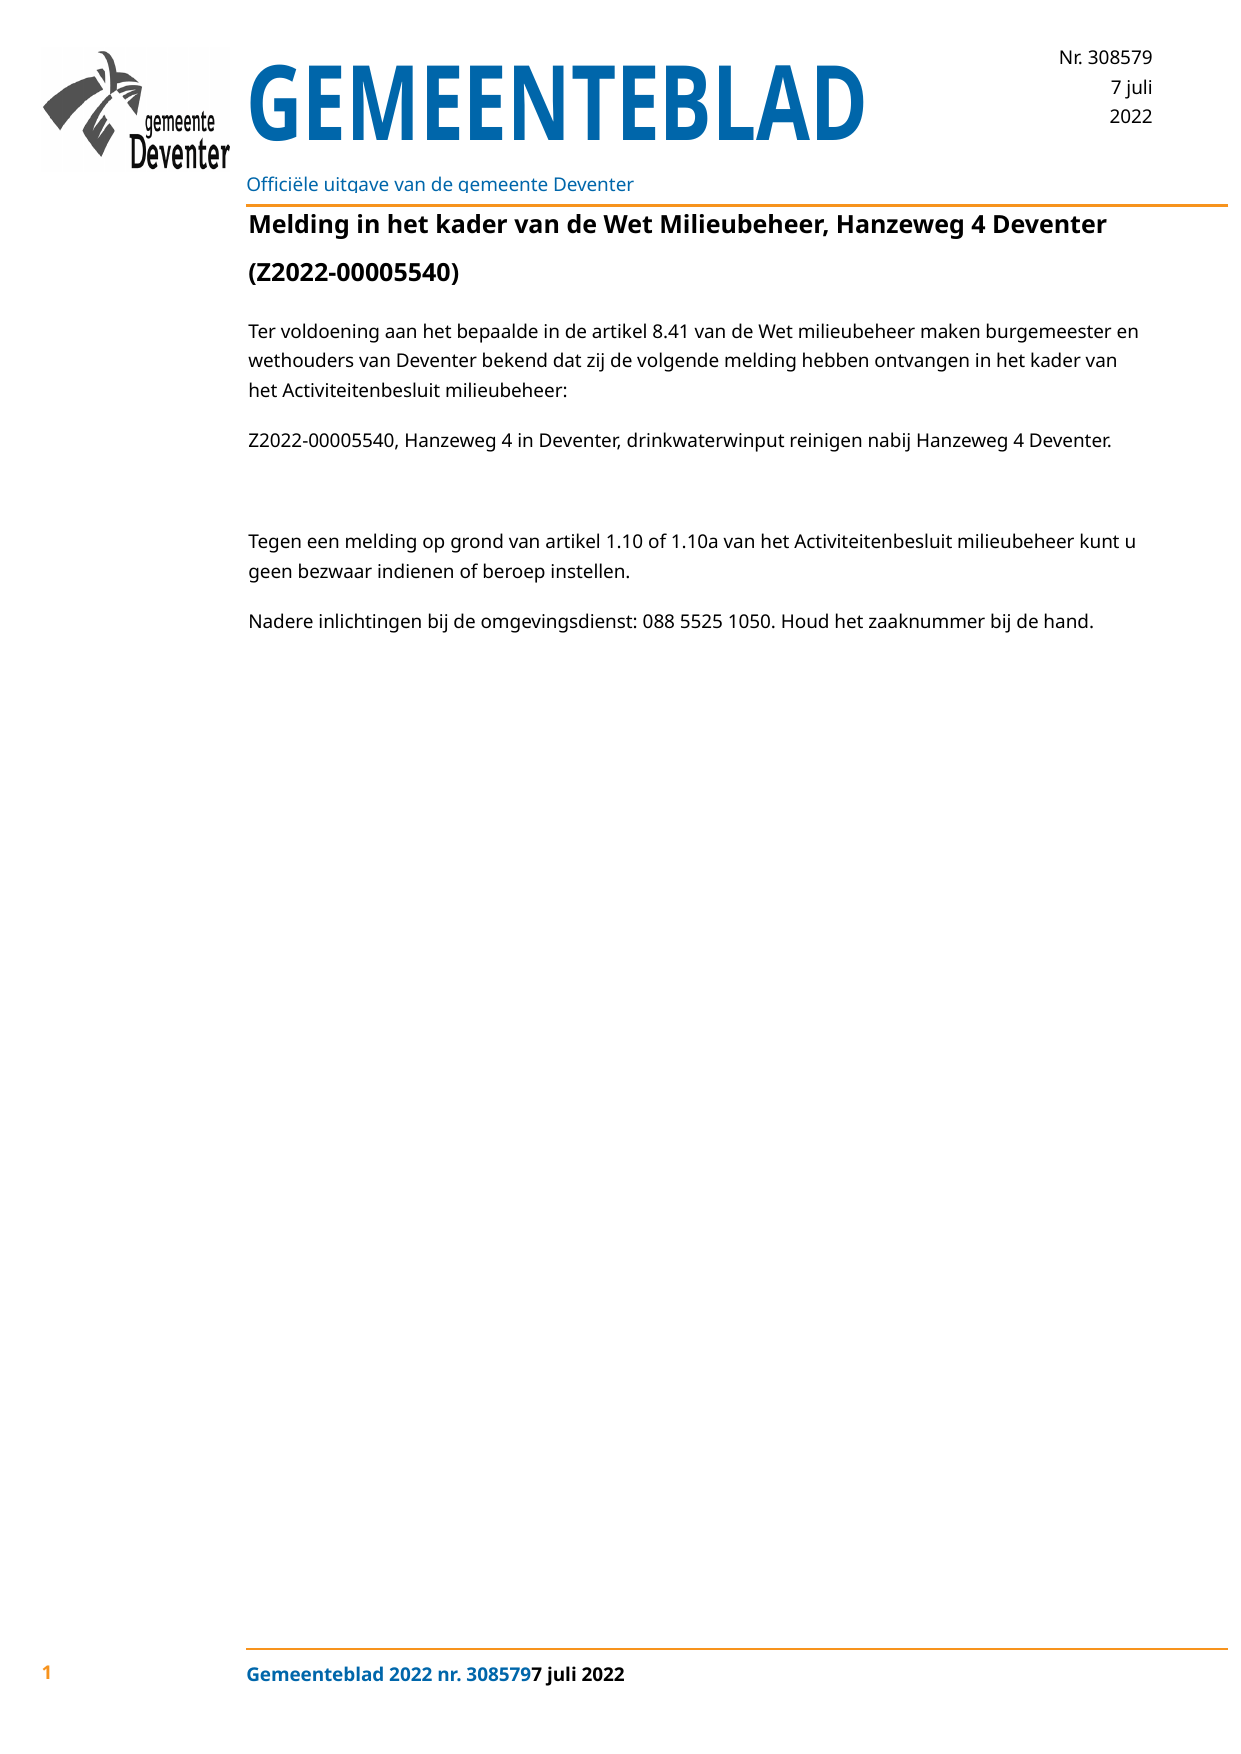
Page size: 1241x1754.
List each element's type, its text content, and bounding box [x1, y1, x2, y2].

text Ter voldoening aan het bepaalde in de artikel 8.41 van de Wet milieubeheer maken burgemeester en wethouders van Deventer bekend dat zij de volgende melding hebben ontvangen in het kader van het Activiteitenbesluit milieubeheer: [248, 318, 1152, 403]
text Z2022-00005540, Hanzeweg 4 in Deventer, drinkwaterwinput reinigen nabij Hanzeweg 4 Deventer. [248, 427, 1152, 453]
picture [41, 47, 231, 172]
text Nadere inlichtingen bij de omgevingsdienst: 088 5525 1050. Houd het zaaknummer bij de hand. [248, 608, 1152, 634]
text Tegen een melding op grond van artikel 1.10 of 1.10a van het Activiteitenbesluit milieubeheer kunt u geen bezwaar indienen of beroep instellen. [248, 528, 1152, 584]
text Melding in het kader van de Wet Milieubeheer, Hanzeweg 4 Deventer (Z2022-00005540) [248, 207, 1152, 288]
